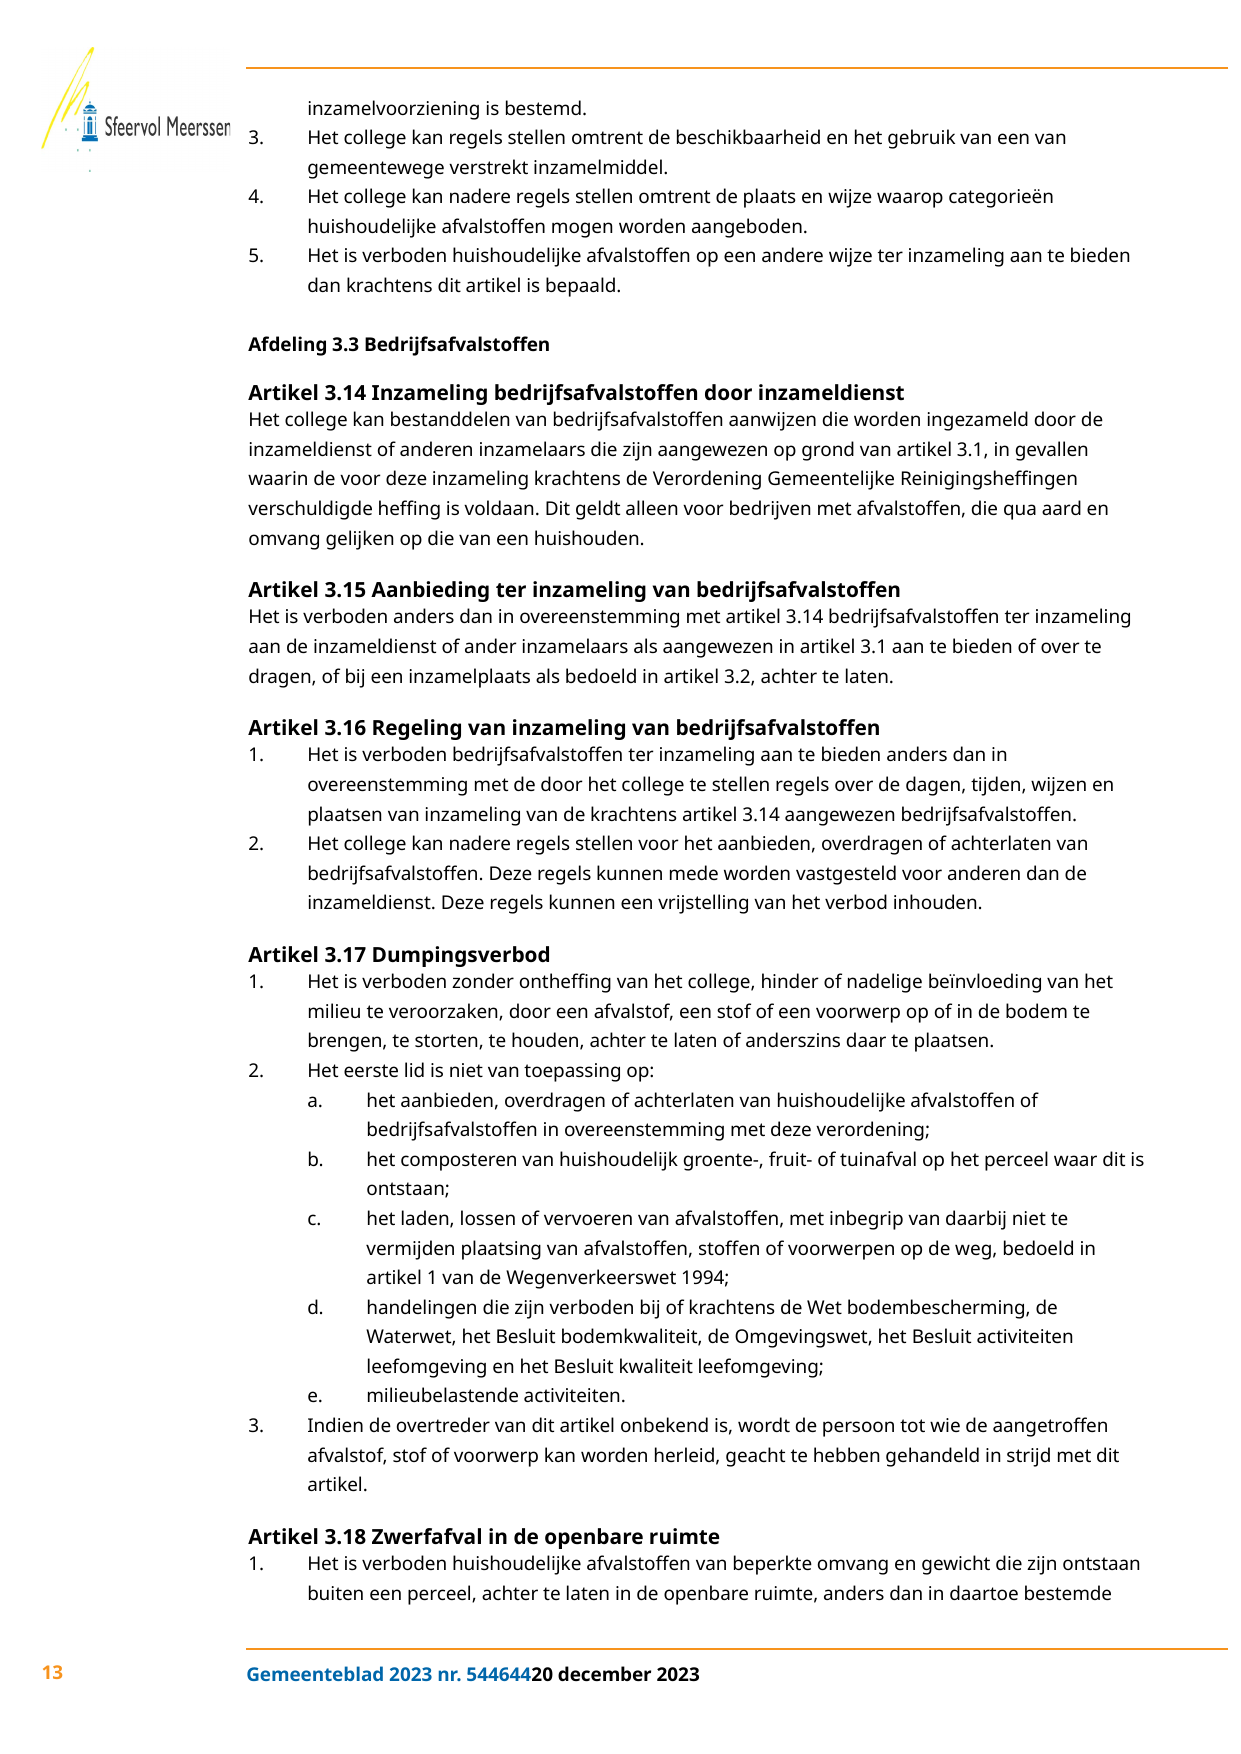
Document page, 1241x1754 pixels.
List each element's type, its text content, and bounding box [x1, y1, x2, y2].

list handelingen die zijn verboden bij of krachtens de Wet bodembescherming, de Waterwet, het Besluit bodemkwaliteit, de Omgevingswet, het Besluit activiteiten leefomgeving en het Besluit kwaliteit leefomgeving; [307, 1294, 1152, 1379]
text Artikel 3.16 Regeling van inzameling van bedrijfsafvalstoffen [248, 713, 1152, 742]
text Artikel 3.14 Inzameling bedrijfsafvalstoffen door inzameldienst [248, 378, 1152, 406]
text Afdeling 3.3 Bedrijfsafvalstoffen [248, 331, 1152, 357]
text Artikel 3.15 Aanbieding ter inzameling van bedrijfsafvalstoffen [248, 575, 1152, 604]
list Het college kan nadere regels stellen omtrent de plaats en wijze waarop categorieën huishoudelijke afvalstoffen mogen worden aangeboden. [248, 183, 1152, 239]
text Artikel 3.17 Dumpingsverbod [248, 940, 1152, 968]
list Het is verboden zonder ontheffing van het college, hinder of nadelige beïnvloeding van het milieu te veroorzaken, door een afvalstof, een stof of een voorwerp op of in de bodem te brengen, te storten, te houden, achter te laten of anderszins daar te plaatsen. [248, 968, 1152, 1053]
text Het is verboden anders dan in overeenstemming met artikel 3.14 bedrijfsafvalstoffen ter inzameling aan de inzameldienst of ander inzamelaars als aangewezen in artikel 3.1 aan te bieden of over te dragen, of bij een inzamelplaats als bedoeld in artikel 3.2, achter te laten. [248, 604, 1152, 688]
list het aanbieden, overdragen of achterlaten van huishoudelijke afvalstoffen of bedrijfsafvalstoffen in overeenstemming met deze verordening; [307, 1087, 1152, 1142]
list milieubelastende activiteiten. [307, 1383, 1152, 1408]
list Het college kan regels stellen omtrent de beschikbaarheid en het gebruik van een van gemeentewege verstrekt inzamelmiddel. [248, 124, 1152, 180]
list het laden, lossen of vervoeren van afvalstoffen, met inbegrip van daarbij niet te vermijden plaatsing van afvalstoffen, stoffen of voorwerpen op de weg, bedoeld in artikel 1 van de Wegenverkeerswet 1994; [307, 1205, 1152, 1290]
list Het is verboden bedrijfsafvalstoffen ter inzameling aan te bieden anders dan in overeenstemming met de door het college te stellen regels over de dagen, tijden, wijzen en plaatsen van inzameling van de krachtens artikel 3.14 aangewezen bedrijfsafvalstoffen. [248, 742, 1152, 827]
list Het is verboden huishoudelijke afvalstoffen op een andere wijze ter inzameling aan te bieden dan krachtens dit artikel is bepaald. [248, 243, 1152, 298]
list Het is verboden huishoudelijke afvalstoffen van beperkte omvang en gewicht die zijn ontstaan buiten een perceel, achter te laten in de openbare ruimte, anders dan in daartoe bestemde [248, 1550, 1152, 1606]
picture [41, 47, 231, 172]
list het composteren van huishoudelijk groente-, fruit- of tuinafval op het perceel waar dit is ontstaan; [307, 1146, 1152, 1201]
list inzamelvoorziening is bestemd. [248, 95, 1152, 121]
text Artikel 3.18 Zwerfafval in de openbare ruimte [248, 1522, 1152, 1550]
list Het college kan nadere regels stellen voor het aanbieden, overdragen of achterlaten van bedrijfsafvalstoffen. Deze regels kunnen mede worden vastgesteld voor anderen dan de inzameldienst. Deze regels kunnen een vrijstelling van het verbod inhouden. [248, 830, 1152, 915]
list Indien de overtreder van dit artikel onbekend is, wordt de persoon tot wie de aangetroffen afvalstof, stof of voorwerp kan worden herleid, geacht te hebben gehandeld in strijd met dit artikel. [248, 1412, 1152, 1497]
list Het eerste lid is niet van toepassing op: [248, 1057, 1152, 1083]
text Het college kan bestanddelen van bedrijfsafvalstoffen aanwijzen die worden ingezameld door de inzameldienst of anderen inzamelaars die zijn aangewezen op grond van artikel 3.1, in gevallen waarin de voor deze inzameling krachtens de Verordening Gemeentelijke Reinigingsheffingen verschuldigde heffing is voldaan. Dit geldt alleen voor bedrijven met afvalstoffen, die qua aard en omvang gelijken op die van een huishouden. [248, 406, 1152, 551]
